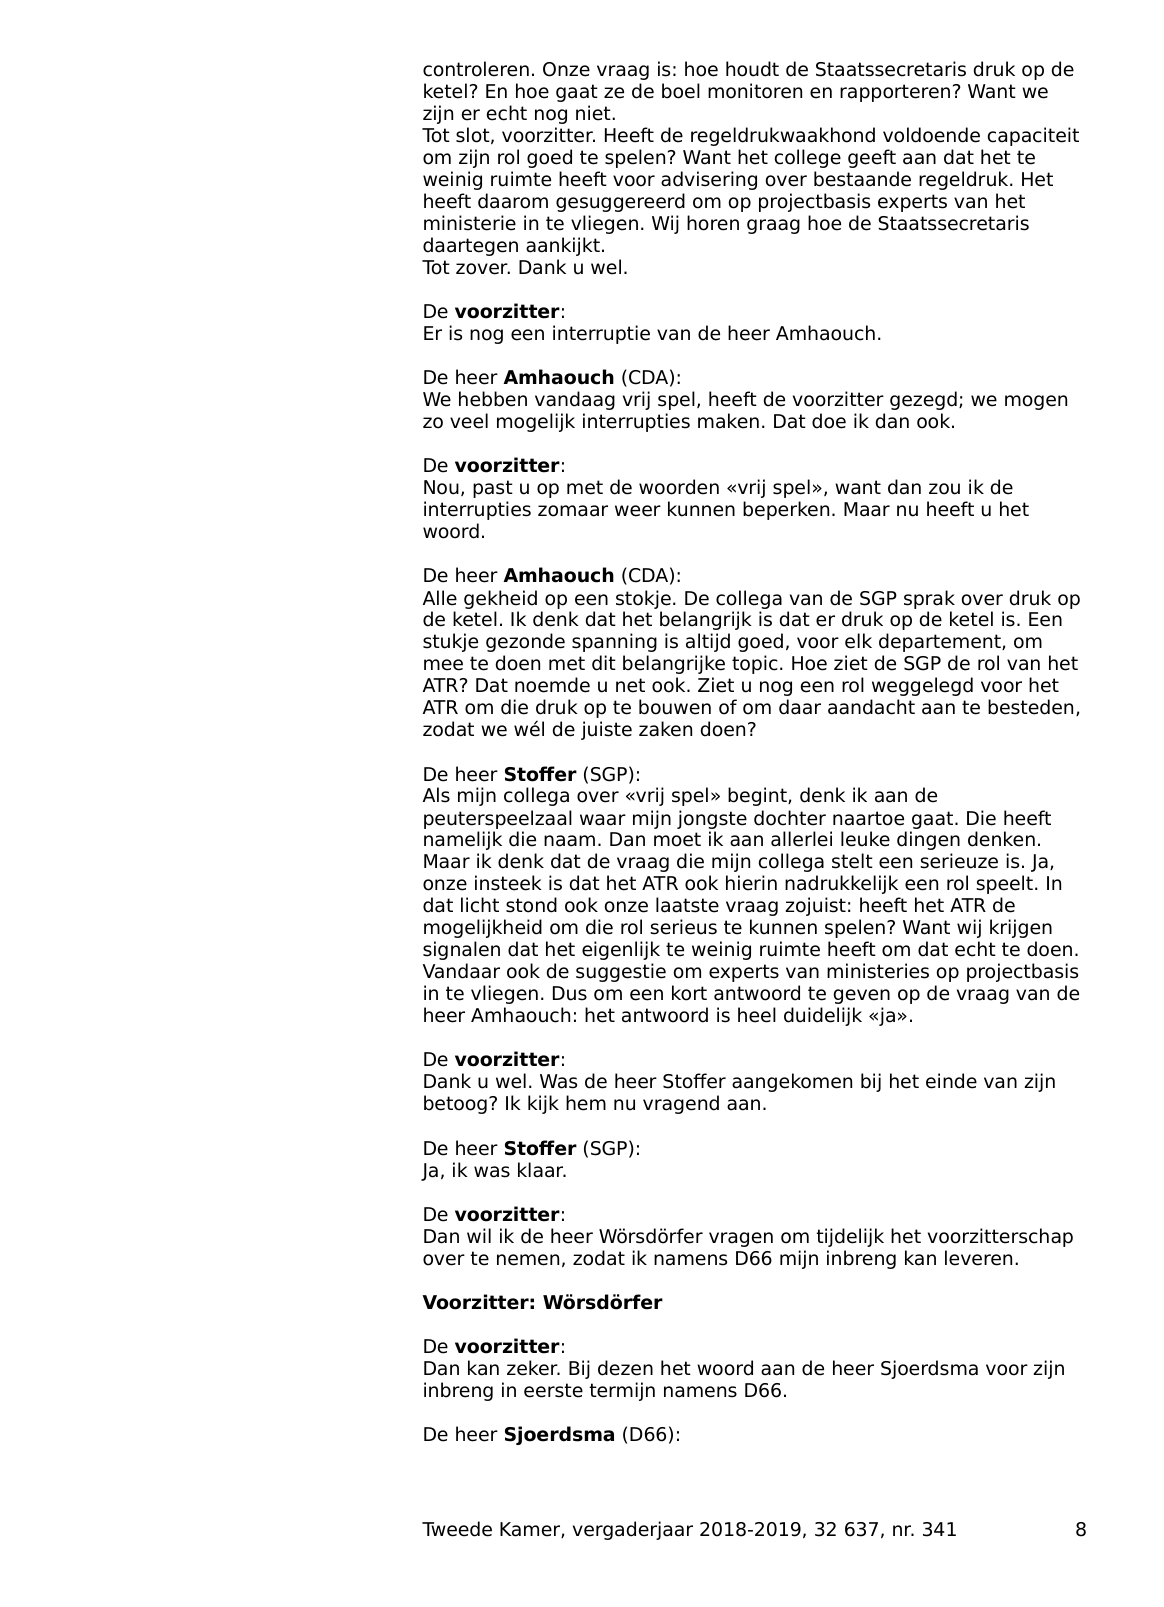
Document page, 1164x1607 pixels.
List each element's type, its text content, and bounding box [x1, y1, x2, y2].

text De voorzitter: [422, 1336, 1087, 1358]
text Dan wil ik de heer Wörsdörfer vragen om tijdelijk het voorzitterschap over te nemen, zodat ik namens D66 mijn inbreng kan leveren. [422, 1226, 1087, 1269]
text Nou, past u op met de woorden «vrij spel», want dan zou ik de interrupties zomaar weer kunnen beperken. Maar nu heeft u het woord. [422, 477, 1087, 543]
text De voorzitter: [422, 455, 1087, 477]
text We hebben vandaag vrij spel, heeft de voorzitter gezegd; we mogen zo veel mogelijk interrupties maken. Dat doe ik dan ook. [422, 389, 1087, 433]
text De heer Stoffer (SGP): [422, 763, 1087, 785]
text Dan kan zeker. Bij dezen het woord aan de heer Sjoerdsma voor zijn inbreng in eerste termijn namens D66. [422, 1358, 1087, 1402]
text Dank u wel. Was de heer Stoffer aangekomen bij het einde van zijn betoog? Ik kijk hem nu vragend aan. [422, 1071, 1087, 1115]
text Er is nog een interruptie van de heer Amhaouch. [422, 323, 1087, 345]
text Tot slot, voorzitter. Heeft de regeldrukwaakhond voldoende capaciteit om zijn rol goed te spelen? Want het college geeft aan dat het te weinig ruimte heeft voor advisering over bestaande regeldruk. Het heeft daarom gesuggereerd om op projectbasis experts van het ministerie in te vliegen. Wij horen graag hoe de Staatssecretaris daartegen aankijkt. [422, 125, 1087, 257]
text Tot zover. Dank u wel. [422, 257, 1087, 279]
text De heer Amhaouch (CDA): [422, 367, 1087, 389]
text controleren. Onze vraag is: hoe houdt de Staatssecretaris druk op de ketel? En hoe gaat ze de boel monitoren en rapporteren? Want we zijn er echt nog niet. [422, 59, 1087, 125]
text De heer Stoffer (SGP): [422, 1137, 1087, 1159]
text Als mijn collega over «vrij spel» begint, denk ik aan de peuterspeelzaal waar mijn jongste dochter naartoe gaat. Die heeft namelijk die naam. Dan moet ik aan allerlei leuke dingen denken. Maar ik denk dat de vraag die mijn collega stelt een serieuze is. Ja, onze insteek is dat het ATR ook hierin nadrukkelijk een rol speelt. In dat licht stond ook onze laatste vraag zojuist: heeft het ATR de mogelijkheid om die rol serieus te kunnen spelen? Want wij krijgen signalen dat het eigenlijk te weinig ruimte heeft om dat echt te doen. Vandaar ook de suggestie om experts van ministeries op projectbasis in te vliegen. Dus om een kort antwoord te geven op de vraag van de heer Amhaouch: het antwoord is heel duidelijk «ja». [422, 785, 1087, 1027]
text De voorzitter: [422, 1049, 1087, 1071]
text De voorzitter: [422, 301, 1087, 323]
text Voorzitter: Wörsdörfer [422, 1292, 1087, 1314]
text Alle gekheid op een stokje. De collega van de SGP sprak over druk op de ketel. Ik denk dat het belangrijk is dat er druk op de ketel is. Een stukje gezonde spanning is altijd goed, voor elk departement, om mee te doen met dit belangrijke topic. Hoe ziet de SGP de rol van het ATR? Dat noemde u net ook. Ziet u nog een rol weggelegd voor het ATR om die druk op te bouwen of om daar aandacht aan te besteden, zodat we wél de juiste zaken doen? [422, 587, 1087, 741]
text De heer Amhaouch (CDA): [422, 565, 1087, 587]
text Ja, ik was klaar. [422, 1159, 1087, 1181]
text De voorzitter: [422, 1204, 1087, 1226]
text De heer Sjoerdsma (D66): [422, 1424, 1087, 1446]
